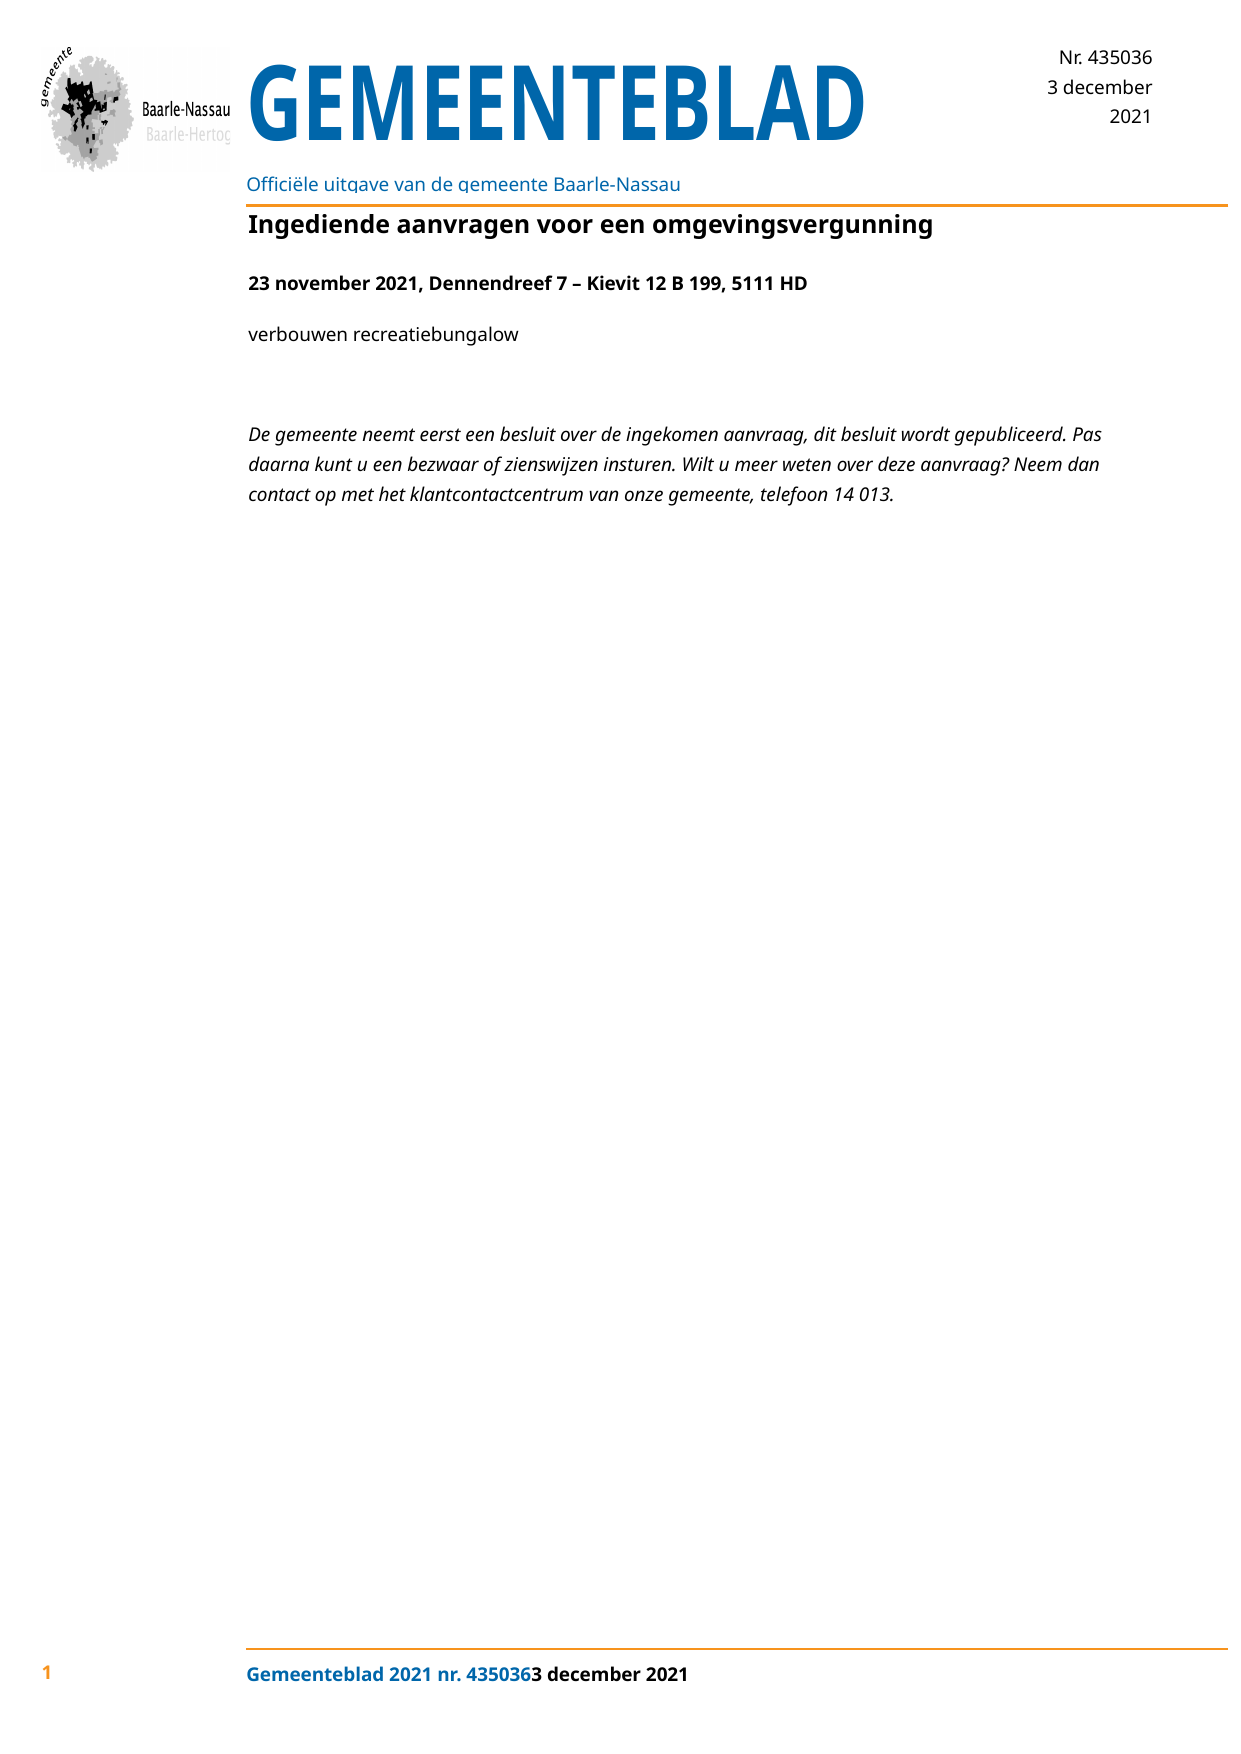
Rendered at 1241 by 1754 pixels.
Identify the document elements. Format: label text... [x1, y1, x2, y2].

text De gemeente neemt eerst een besluit over de ingekomen aanvraag, dit besluit wordt gepubliceerd. Pas daarna kunt u een bezwaar of zienswijzen insturen. Wilt u meer weten over deze aanvraag? Neem dan contact op met het klantcontactcentrum van onze gemeente, telefoon 14 013. [248, 422, 1152, 506]
text verbouwen recreatiebungalow [248, 321, 1152, 346]
picture [41, 47, 231, 172]
text 23 november 2021, Dennendreef 7 – Kievit 12 B 199, 5111 HD [248, 270, 1152, 296]
text Ingediende aanvragen voor een omgevingsvergunning [248, 207, 1152, 241]
